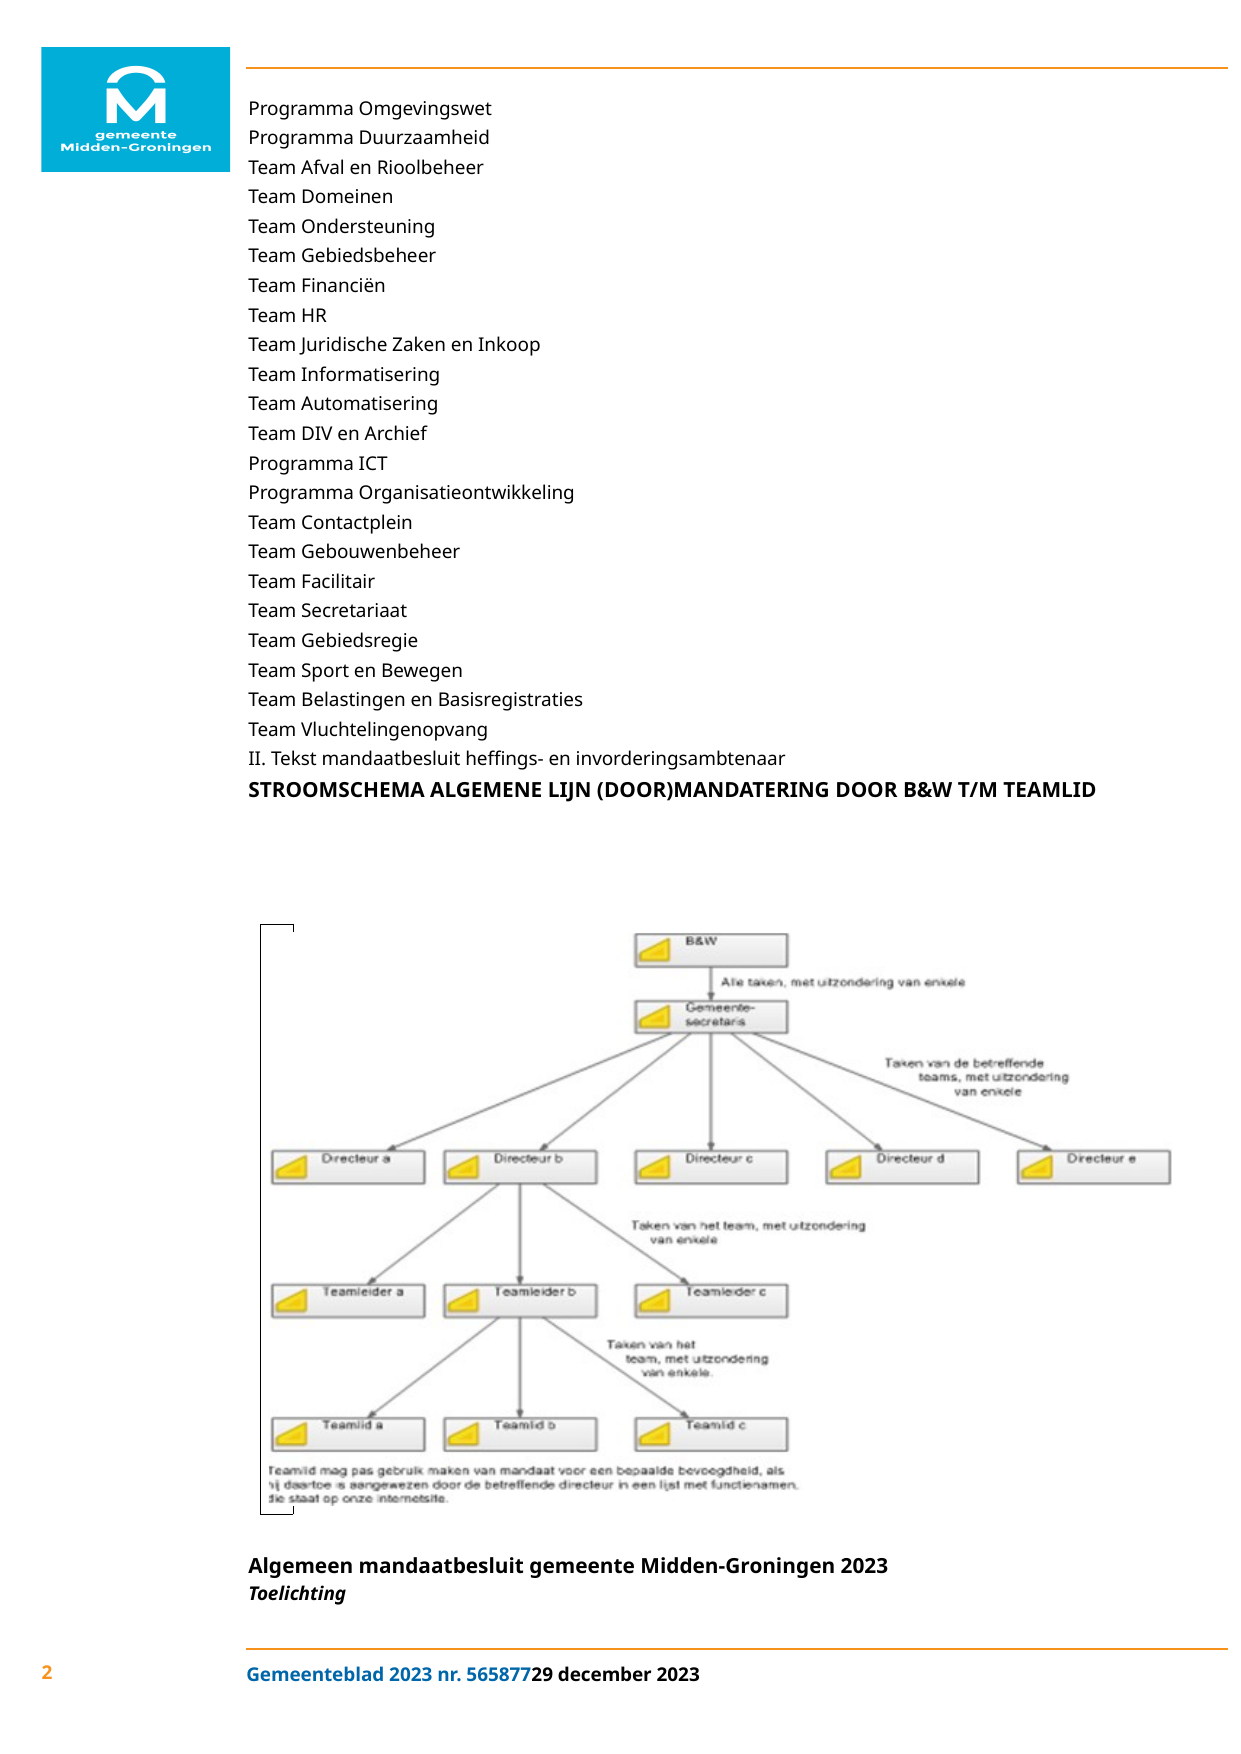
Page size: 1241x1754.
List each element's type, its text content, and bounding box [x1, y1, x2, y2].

text Team Ondersteuning [248, 213, 1152, 239]
text Programma Organisatieontwikkeling [248, 479, 1152, 505]
text Team Vluchtelingenopvang [248, 716, 1152, 742]
text Toelichting [248, 1580, 1152, 1606]
text Team Automatisering [248, 391, 1152, 416]
text Programma Duurzaamheid [248, 124, 1152, 150]
text Algemeen mandaatbesluit gemeente Midden-Groningen 2023 [248, 1552, 1152, 1580]
text Team Gebouwenbeheer [248, 538, 1152, 564]
text Team Facilitair [248, 568, 1152, 594]
text Team Gebiedsregie [248, 627, 1152, 653]
text Team Sport en Bewegen [248, 657, 1152, 683]
text Team Secretariaat [248, 598, 1152, 623]
text Team Contactplein [248, 509, 1152, 535]
text Team DIV en Archief [248, 420, 1152, 446]
picture [108, 66, 164, 82]
text Team Informatisering [248, 361, 1152, 387]
text Team Gebiedsbeheer [248, 243, 1152, 268]
picture [268, 932, 1173, 1506]
picture [184, 146, 190, 153]
picture [107, 89, 165, 122]
text Team Domeinen [248, 183, 1152, 209]
text Programma ICT [248, 450, 1152, 476]
text Team Belastingen en Basisregistraties [248, 686, 1152, 712]
text Programma Omgevingswet [248, 95, 1152, 121]
text Team Financiën [248, 272, 1152, 298]
text Team Afval en Rioolbeheer [248, 154, 1152, 180]
text Team Juridische Zaken en Inkoop [248, 331, 1152, 357]
text STROOMSCHEMA ALGEMENE LIJN (DOOR)MANDATERING DOOR B&W T/M TEAMLID [248, 775, 1152, 804]
text Team HR [248, 302, 1152, 328]
text II. Tekst mandaatbesluit heffings- en invorderingsambtenaar [248, 746, 1152, 771]
